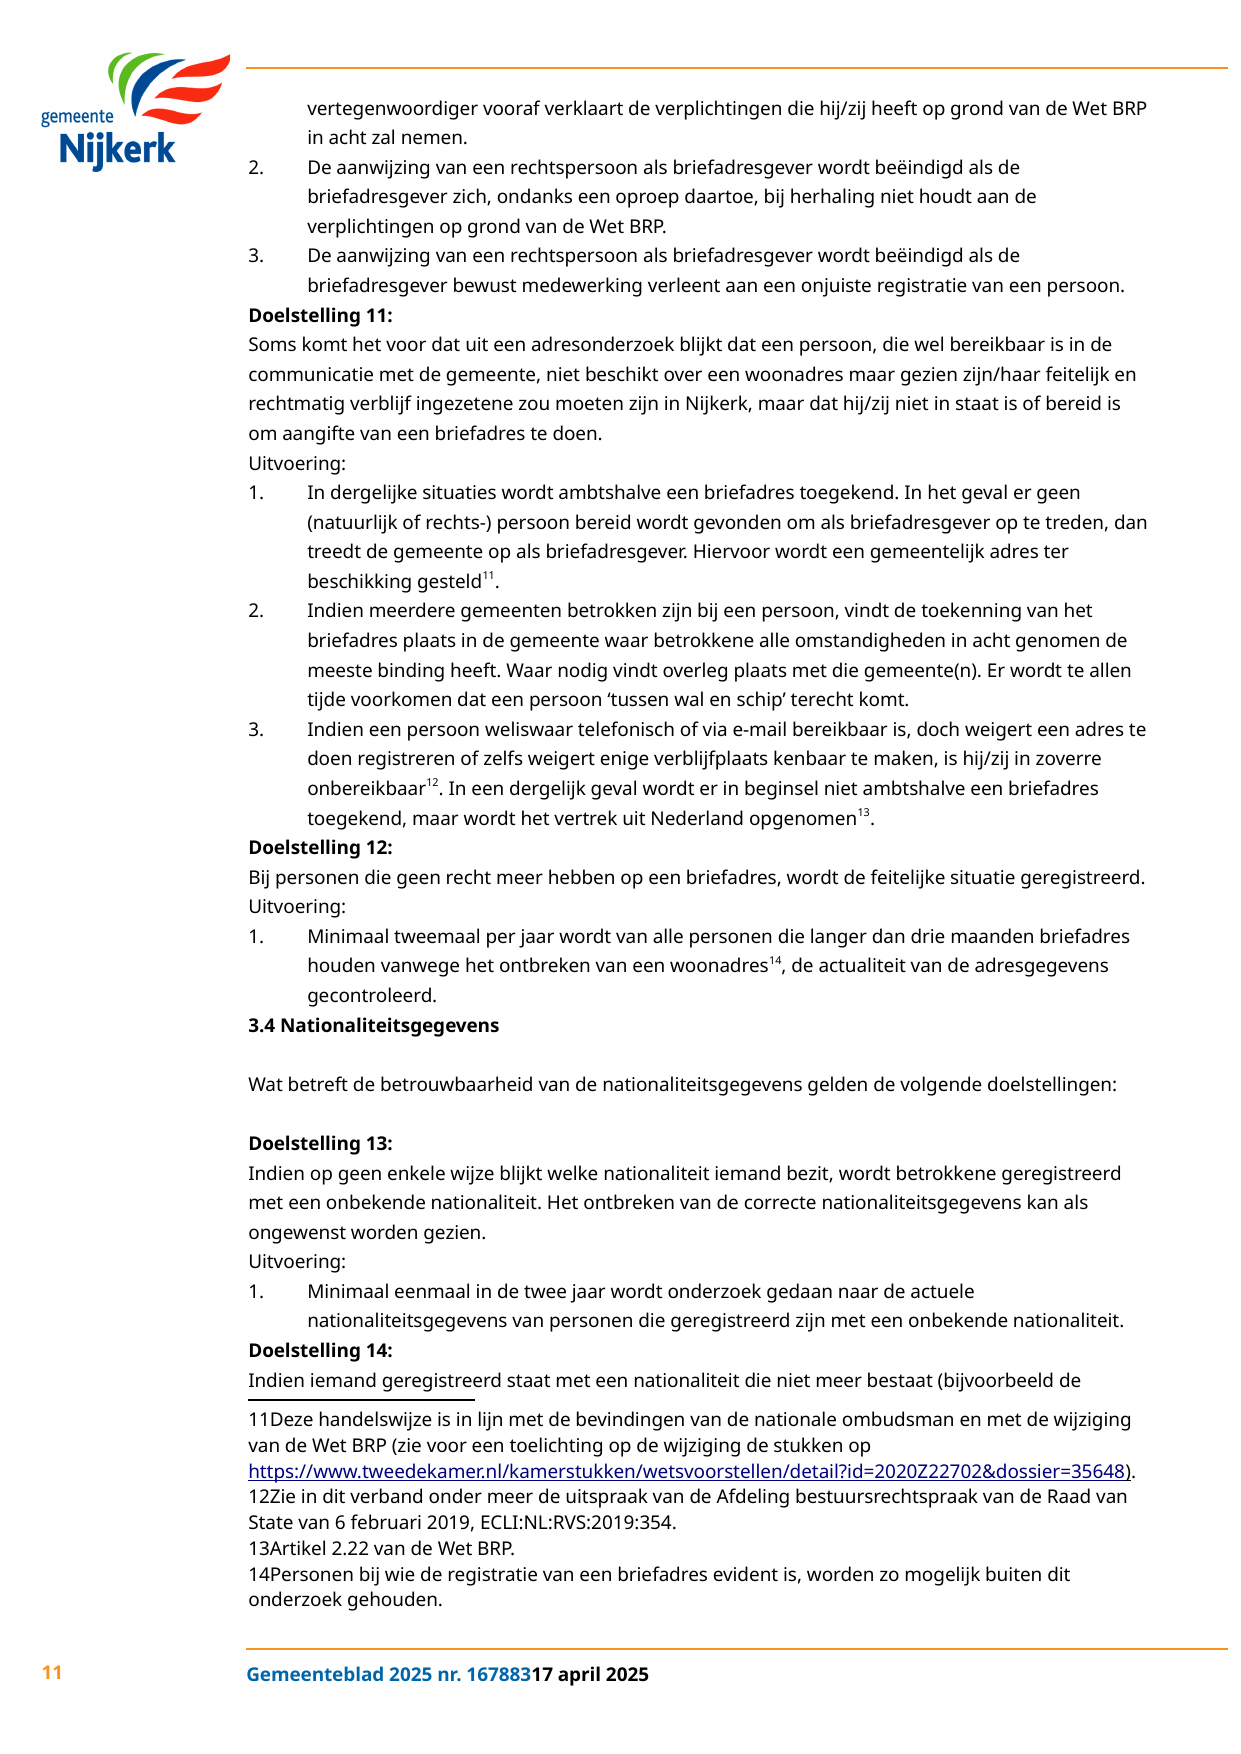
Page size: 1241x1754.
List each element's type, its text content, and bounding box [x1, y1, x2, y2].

text Uitvoering: [248, 893, 1152, 919]
text Doelstelling 14: [248, 1337, 1152, 1363]
text Uitvoering: [248, 450, 1152, 476]
text Wat betreft de betrouwbaarheid van de nationaliteitsgegevens gelden de volgende doelstellingen: [248, 1071, 1152, 1097]
list Zie in dit verband onder meer de uitspraak van de Afdeling bestuursrechtspraak van de Raad van State van 6 februari 2019, ECLI:NL:RVS:2019:354. [248, 1483, 1152, 1535]
text Doelstelling 11: [248, 302, 1152, 328]
list Personen bij wie de registratie van een briefadres evident is, worden zo mogelijk buiten dit onderzoek gehouden. [248, 1561, 1152, 1612]
picture [41, 47, 231, 172]
text Doelstelling 12: [248, 834, 1152, 860]
text Indien iemand geregistreerd staat met een nationaliteit die niet meer bestaat (bijvoorbeeld de [248, 1367, 1152, 1393]
text 3.4 Nationaliteitsgegevens [248, 1012, 1152, 1038]
text Uitvoering: [248, 1248, 1152, 1274]
list Indien een persoon weliswaar telefonisch of via e-mail bereikbaar is, doch weigert een adres te doen registreren of zelfs weigert enige verblijfplaats kenbaar te maken, is hij/zij in zoverre onbereikbaar. In een dergelijk geval wordt er in beginsel niet ambtshalve een briefadres toegekend, maar wordt het vertrek uit Nederland opgenomen. [248, 716, 1152, 831]
list Minimaal eenmaal in de twee jaar wordt onderzoek gedaan naar de actuele nationaliteitsgegevens van personen die geregistreerd zijn met een onbekende nationaliteit. [248, 1278, 1152, 1333]
list Deze handelswijze is in lijn met de bevindingen van de nationale ombudsman en met de wijziging van de Wet BRP (zie voor een toelichting op de wijziging de stukken op https://www.tweedekamer.nl/kamerstukken/wetsvoorstellen/detail?id=2020Z22702&dossier=35648). [248, 1406, 1152, 1483]
text Soms komt het voor dat uit een adresonderzoek blijkt dat een persoon, die wel bereikbaar is in de communicatie met de gemeente, niet beschikt over een woonadres maar gezien zijn/haar feitelijk en rechtmatig verblijf ingezetene zou moeten zijn in Nijkerk, maar dat hij/zij niet in staat is of bereid is om aangifte van een briefadres te doen. [248, 331, 1152, 446]
list De aanwijzing van een rechtspersoon als briefadresgever wordt beëindigd als de briefadresgever bewust medewerking verleent aan een onjuiste registratie van een persoon. [248, 243, 1152, 298]
text Doelstelling 13: [248, 1130, 1152, 1156]
list In dergelijke situaties wordt ambtshalve een briefadres toegekend. In het geval er geen (natuurlijk of rechts-) persoon bereid wordt gevonden om als briefadresgever op te treden, dan treedt de gemeente op als briefadresgever. Hiervoor wordt een gemeentelijk adres ter beschikking gesteld. [248, 479, 1152, 594]
list Indien meerdere gemeenten betrokken zijn bij een persoon, vindt de toekenning van het briefadres plaats in de gemeente waar betrokkene alle omstandigheden in acht genomen de meeste binding heeft. Waar nodig vindt overleg plaats met die gemeente(n). Er wordt te allen tijde voorkomen dat een persoon ‘tussen wal en schip’ terecht komt. [248, 598, 1152, 712]
list Artikel 2.22 van de Wet BRP. [248, 1535, 1152, 1561]
list vertegenwoordiger vooraf verklaart de verplichtingen die hij/zij heeft op grond van de Wet BRP in acht zal nemen. [248, 95, 1152, 150]
list Minimaal tweemaal per jaar wordt van alle personen die langer dan drie maanden briefadres houden vanwege het ontbreken van een woonadres, de actualiteit van de adresgegevens gecontroleerd. [248, 923, 1152, 1008]
text Bij personen die geen recht meer hebben op een briefadres, wordt de feitelijke situatie geregistreerd. [248, 864, 1152, 890]
list De aanwijzing van een rechtspersoon als briefadresgever wordt beëindigd als de briefadresgever zich, ondanks een oproep daartoe, bij herhaling niet houdt aan de verplichtingen op grond van de Wet BRP. [248, 154, 1152, 239]
text Indien op geen enkele wijze blijkt welke nationaliteit iemand bezit, wordt betrokkene geregistreerd met een onbekende nationaliteit. Het ontbreken van de correcte nationaliteitsgegevens kan als ongewenst worden gezien. [248, 1160, 1152, 1245]
